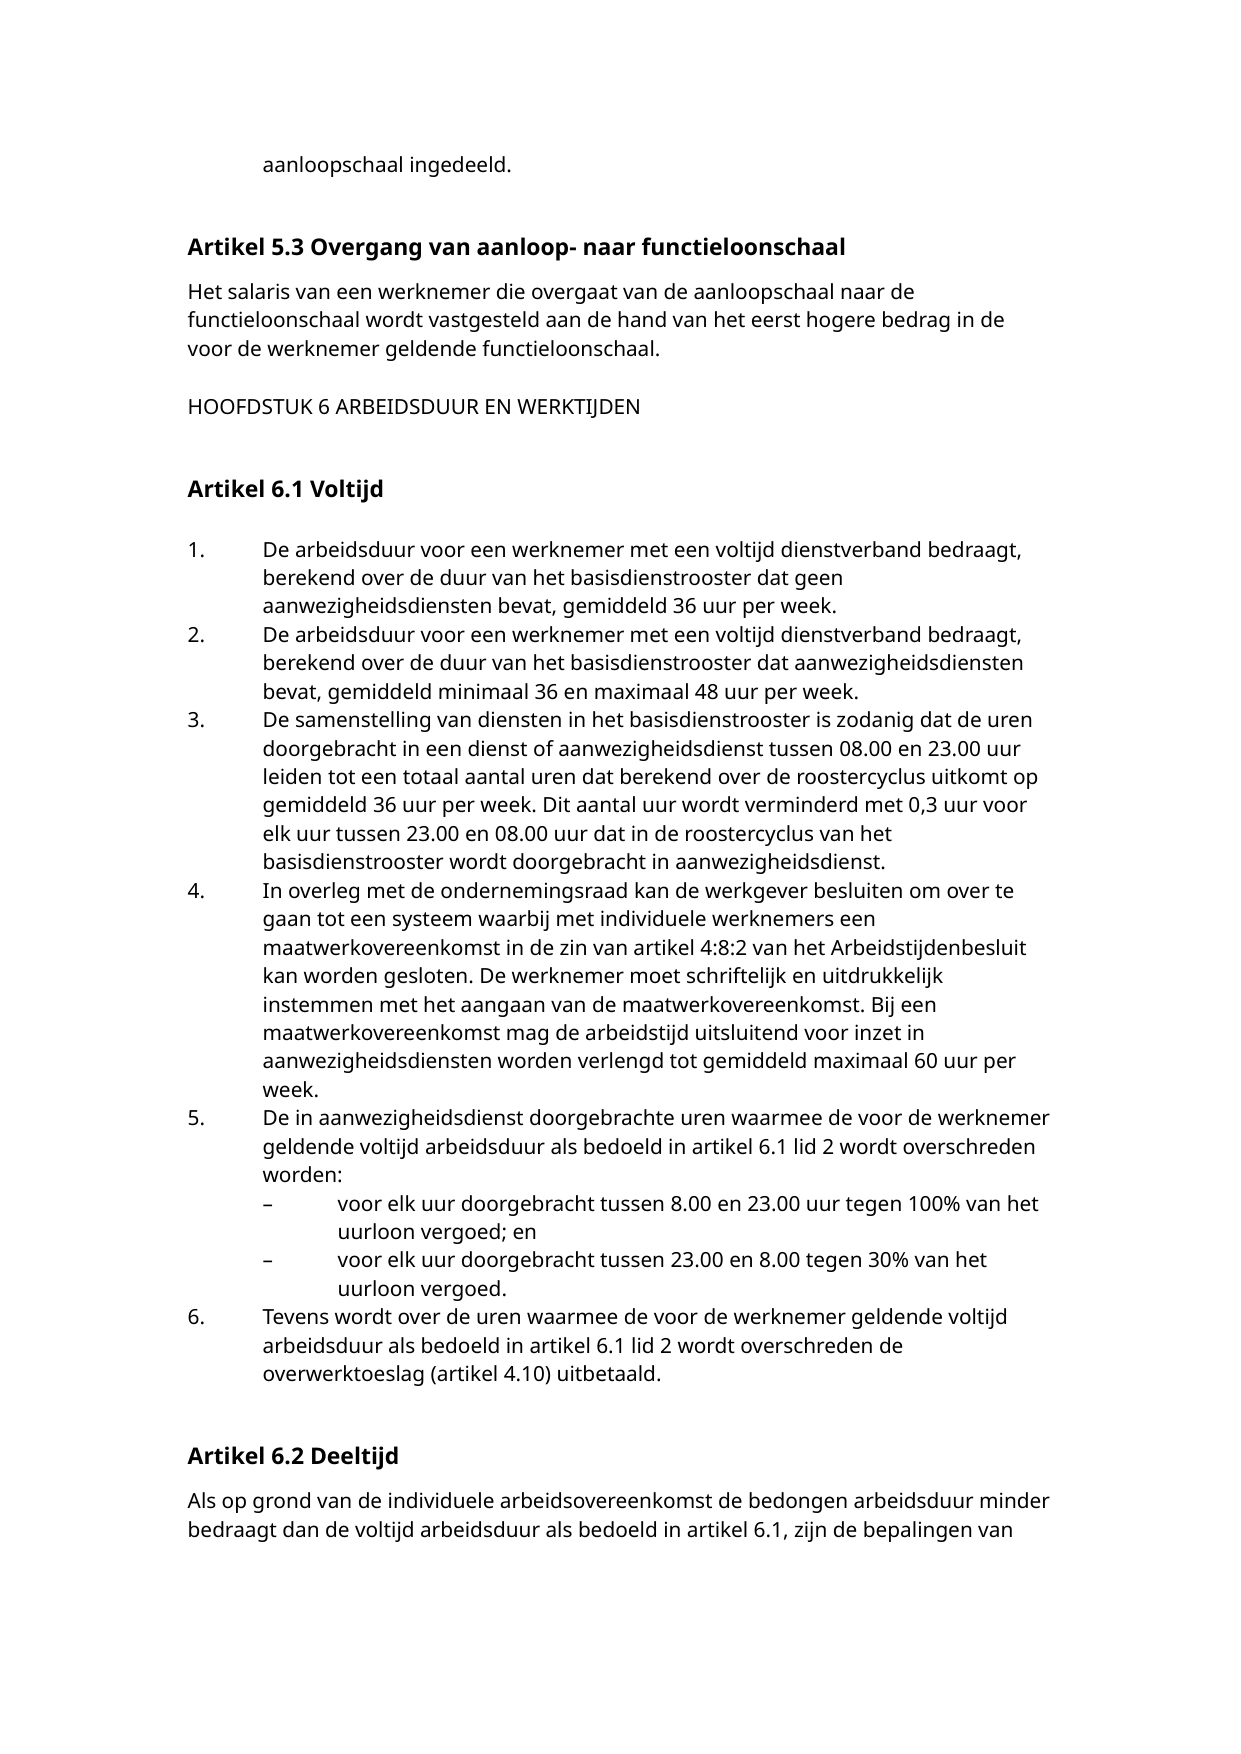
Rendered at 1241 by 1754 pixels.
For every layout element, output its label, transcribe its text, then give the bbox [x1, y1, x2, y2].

list aanloopschaal ingedeeld. [187, 150, 1053, 178]
list De samenstelling van diensten in het basisdienstrooster is zodanig dat de uren doorgebracht in een dienst of aanwezigheidsdienst tussen 08.00 en 23.00 uur leiden tot een totaal aantal uren dat berekend over de roostercyclus uitkomt op gemiddeld 36 uur per week. Dit aantal uur wordt verminderd met 0,3 uur voor elk uur tussen 23.00 en 08.00 uur dat in de roostercyclus van het basisdienstrooster wordt doorgebracht in aanwezigheidsdienst. [187, 705, 1053, 876]
list In overleg met de ondernemingsraad kan de werkgever besluiten om over te gaan tot een systeem waarbij met individuele werknemers een maatwerkovereenkomst in de zin van artikel 4:8:2 van het Arbeidstijdenbesluit kan worden gesloten. De werknemer moet schriftelijk en uitdrukkelijk instemmen met het aangaan van de maatwerkovereenkomst. Bij een maatwerkovereenkomst mag de arbeidstijd uitsluitend voor inzet in aanwezigheidsdiensten worden verlengd tot gemiddeld maximaal 60 uur per week. [187, 876, 1053, 1103]
subtitle HOOFDSTUK 6 ARBEIDSDUUR EN WERKTIJDEN [187, 392, 1053, 421]
subtitle Artikel 6.2 Deeltijd [187, 1440, 1053, 1472]
subtitle Artikel 5.3 Overgang van aanloop- naar functieloonschaal [187, 231, 1053, 262]
list voor elk uur doorgebracht tussen 23.00 en 8.00 tegen 30% van het uurloon vergoed. [262, 1246, 1053, 1302]
list De arbeidsduur voor een werknemer met een voltijd dienstverband bedraagt, berekend over de duur van het basisdienstrooster dat aanwezigheidsdiensten bevat, gemiddeld minimaal 36 en maximaal 48 uur per week. [187, 620, 1053, 705]
subtitle Artikel 6.1 Voltijd [187, 473, 1053, 505]
list De in aanwezigheidsdienst doorgebrachte uren waarmee de voor de werknemer geldende voltijd arbeidsduur als bedoeld in artikel 6.1 lid 2 wordt overschreden worden: [187, 1103, 1053, 1189]
text Als op grond van de individuele arbeidsovereenkomst de bedongen arbeidsduur minder bedraagt dan de voltijd arbeidsduur als bedoeld in artikel 6.1, zijn de bepalingen van [187, 1487, 1053, 1543]
list voor elk uur doorgebracht tussen 8.00 en 23.00 uur tegen 100% van het uurloon vergoed; en [262, 1189, 1053, 1246]
list Tevens wordt over de uren waarmee de voor de werknemer geldende voltijd arbeidsduur als bedoeld in artikel 6.1 lid 2 wordt overschreden de overwerktoeslag (artikel 4.10) uitbetaald. [187, 1302, 1053, 1388]
list De arbeidsduur voor een werknemer met een voltijd dienstverband bedraagt, berekend over de duur van het basisdienstrooster dat geen aanwezigheidsdiensten bevat, gemiddeld 36 uur per week. [187, 535, 1053, 620]
text Het salaris van een werknemer die overgaat van de aanloopschaal naar de functieloonschaal wordt vastgesteld aan de hand van het eerst hogere bedrag in de voor de werknemer geldende functieloonschaal. [187, 277, 1053, 362]
